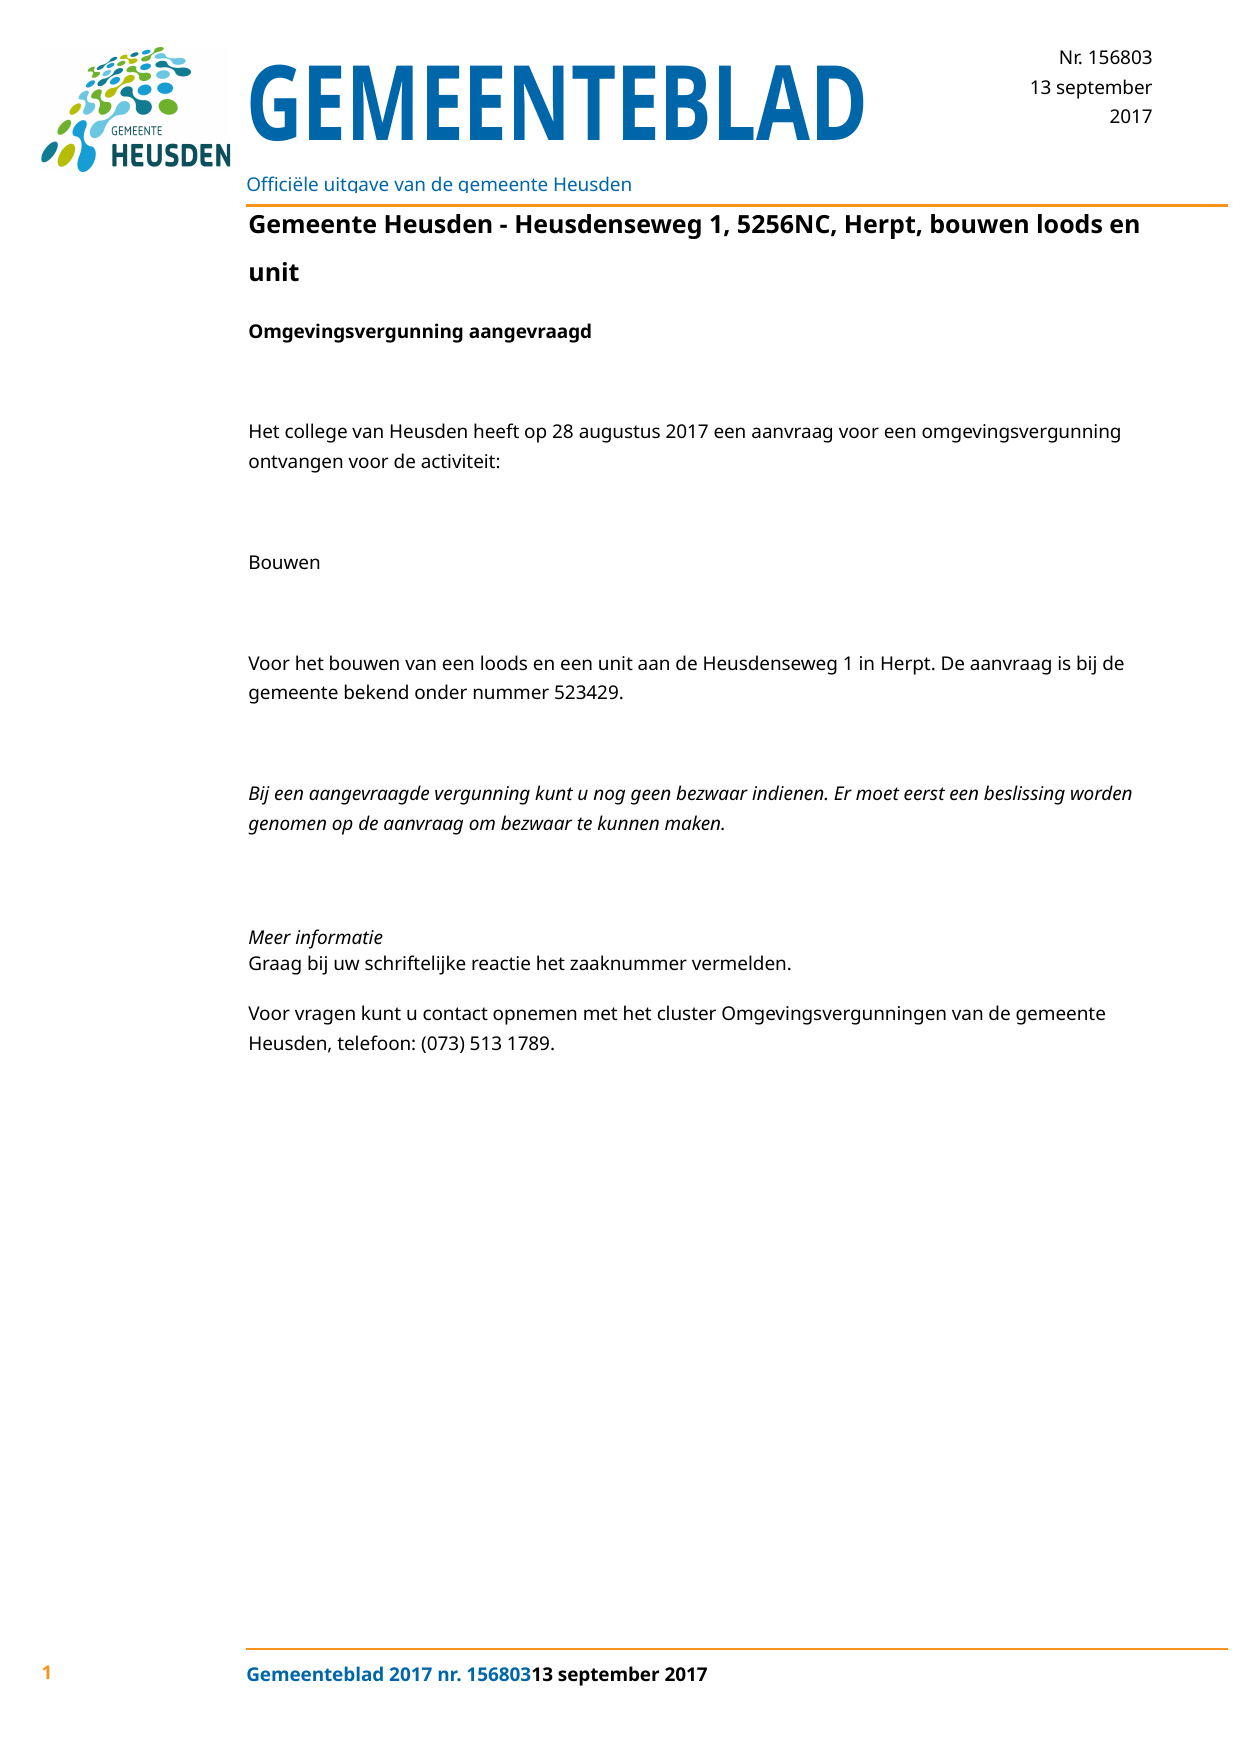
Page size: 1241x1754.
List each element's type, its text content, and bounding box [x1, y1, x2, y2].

text Gemeente Heusden - Heusdenseweg 1, 5256NC, Herpt, bouwen loods en unit [248, 207, 1152, 288]
text Bouwen [248, 549, 1152, 575]
text Voor het bouwen van een loods en een unit aan de Heusdenseweg 1 in Herpt. De aanvraag is bij de gemeente bekend onder nummer 523429. [248, 650, 1152, 705]
text Omgevingsvergunning aangevraagd [248, 318, 1152, 344]
text Het college van Heusden heeft op 28 augustus 2017 een aanvraag voor een omgevingsvergunning ontvangen voor de activiteit: [248, 419, 1152, 474]
text Bij een aangevraagde vergunning kunt u nog geen bezwaar indienen. Er moet eerst een beslissing worden genomen op de aanvraag om bezwaar te kunnen maken. [248, 780, 1152, 836]
text Graag bij uw schriftelijke reactie het zaaknummer vermelden. [248, 950, 1152, 976]
picture [41, 47, 231, 172]
text Meer informatie [248, 924, 1152, 950]
text Voor vragen kunt u contact opnemen met het cluster Omgevingsvergunningen van de gemeente Heusden, telefoon: (073) 513 1789. [248, 1001, 1152, 1056]
